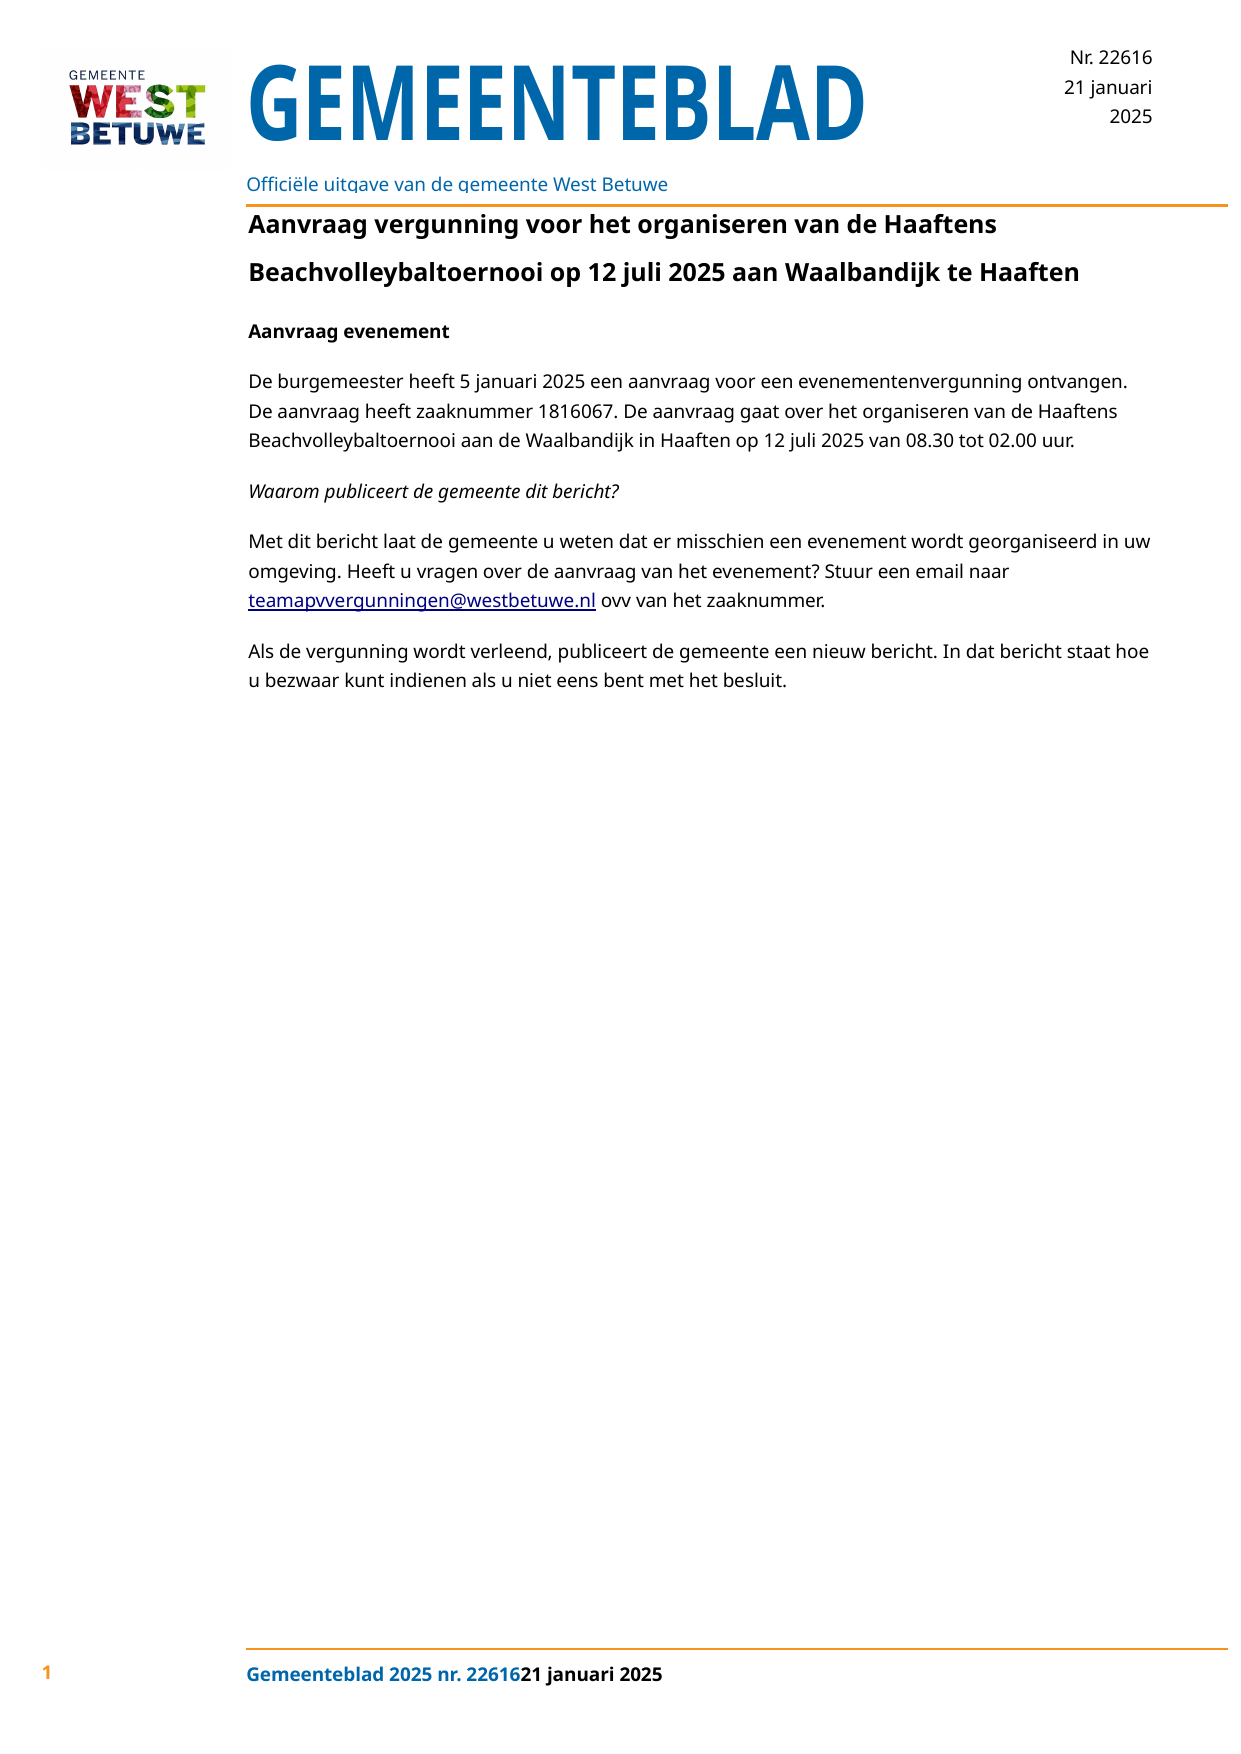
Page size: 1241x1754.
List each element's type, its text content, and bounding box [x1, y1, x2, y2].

text Aanvraag vergunning voor het organiseren van de Haaftens Beachvolleybaltoernooi op 12 juli 2025 aan Waalbandijk te Haaften [248, 207, 1152, 288]
text De burgemeester heeft 5 januari 2025 een aanvraag voor een evenementenvergunning ontvangen. De aanvraag heeft zaaknummer 1816067. De aanvraag gaat over het organiseren van de Haaftens Beachvolleybaltoernooi aan de Waalbandijk in Haaften op 12 juli 2025 van 08.30 tot 02.00 uur. [248, 368, 1152, 453]
text Als de vergunning wordt verleend, publiceert de gemeente een nieuw bericht. In dat bericht staat hoe u bezwaar kunt indienen als u niet eens bent met het besluit. [248, 638, 1152, 693]
picture [41, 47, 231, 172]
text Waarom publiceert de gemeente dit bericht? [248, 478, 1152, 504]
text Aanvraag evenement [248, 318, 1152, 344]
text Met dit bericht laat de gemeente u weten dat er misschien een evenement wordt georganiseerd in uw omgeving. Heeft u vragen over de aanvraag van het evenement? Stuur een email naar teamapvvergunningen@westbetuwe.nl ovv van het zaaknummer. [248, 528, 1152, 613]
